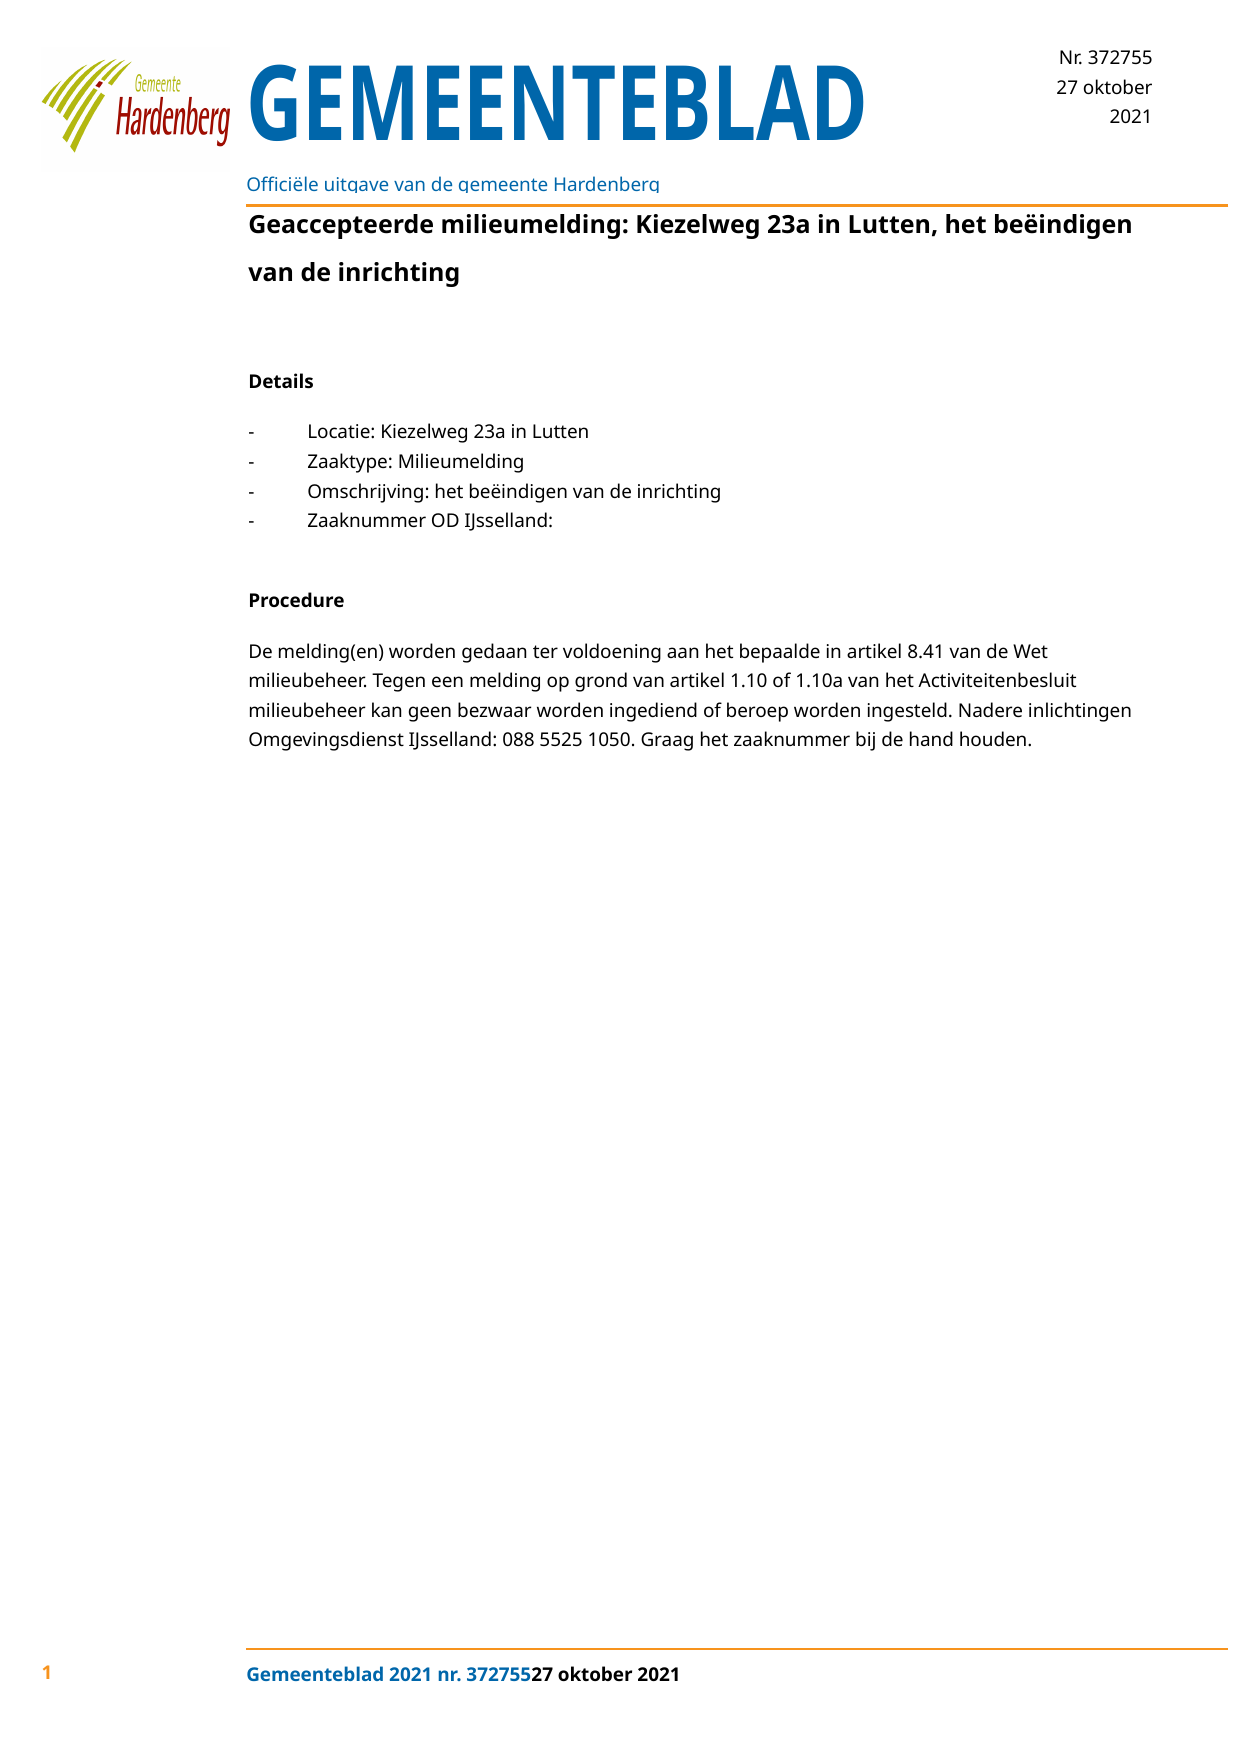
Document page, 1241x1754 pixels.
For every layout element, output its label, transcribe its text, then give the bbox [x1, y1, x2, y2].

list Zaaknummer OD IJsselland: [248, 507, 1152, 533]
text Details [248, 368, 1152, 394]
list Zaaktype: Milieumelding [248, 448, 1152, 474]
text Geaccepteerde milieumelding: Kiezelweg 23a in Lutten, het beëindigen van de inrichting [248, 207, 1152, 288]
list Locatie: Kiezelweg 23a in Lutten [248, 419, 1152, 444]
picture [41, 47, 231, 172]
text De melding(en) worden gedaan ter voldoening aan het bepaalde in artikel 8.41 van de Wet milieubeheer. Tegen een melding op grond van artikel 1.10 of 1.10a van het Activiteitenbesluit milieubeheer kan geen bezwaar worden ingediend of beroep worden ingesteld. Nadere inlichtingen Omgevingsdienst IJsselland: 088 5525 1050. Graag het zaaknummer bij de hand houden. [248, 638, 1152, 752]
text Procedure [248, 587, 1152, 613]
list Omschrijving: het beëindigen van de inrichting [248, 478, 1152, 504]
